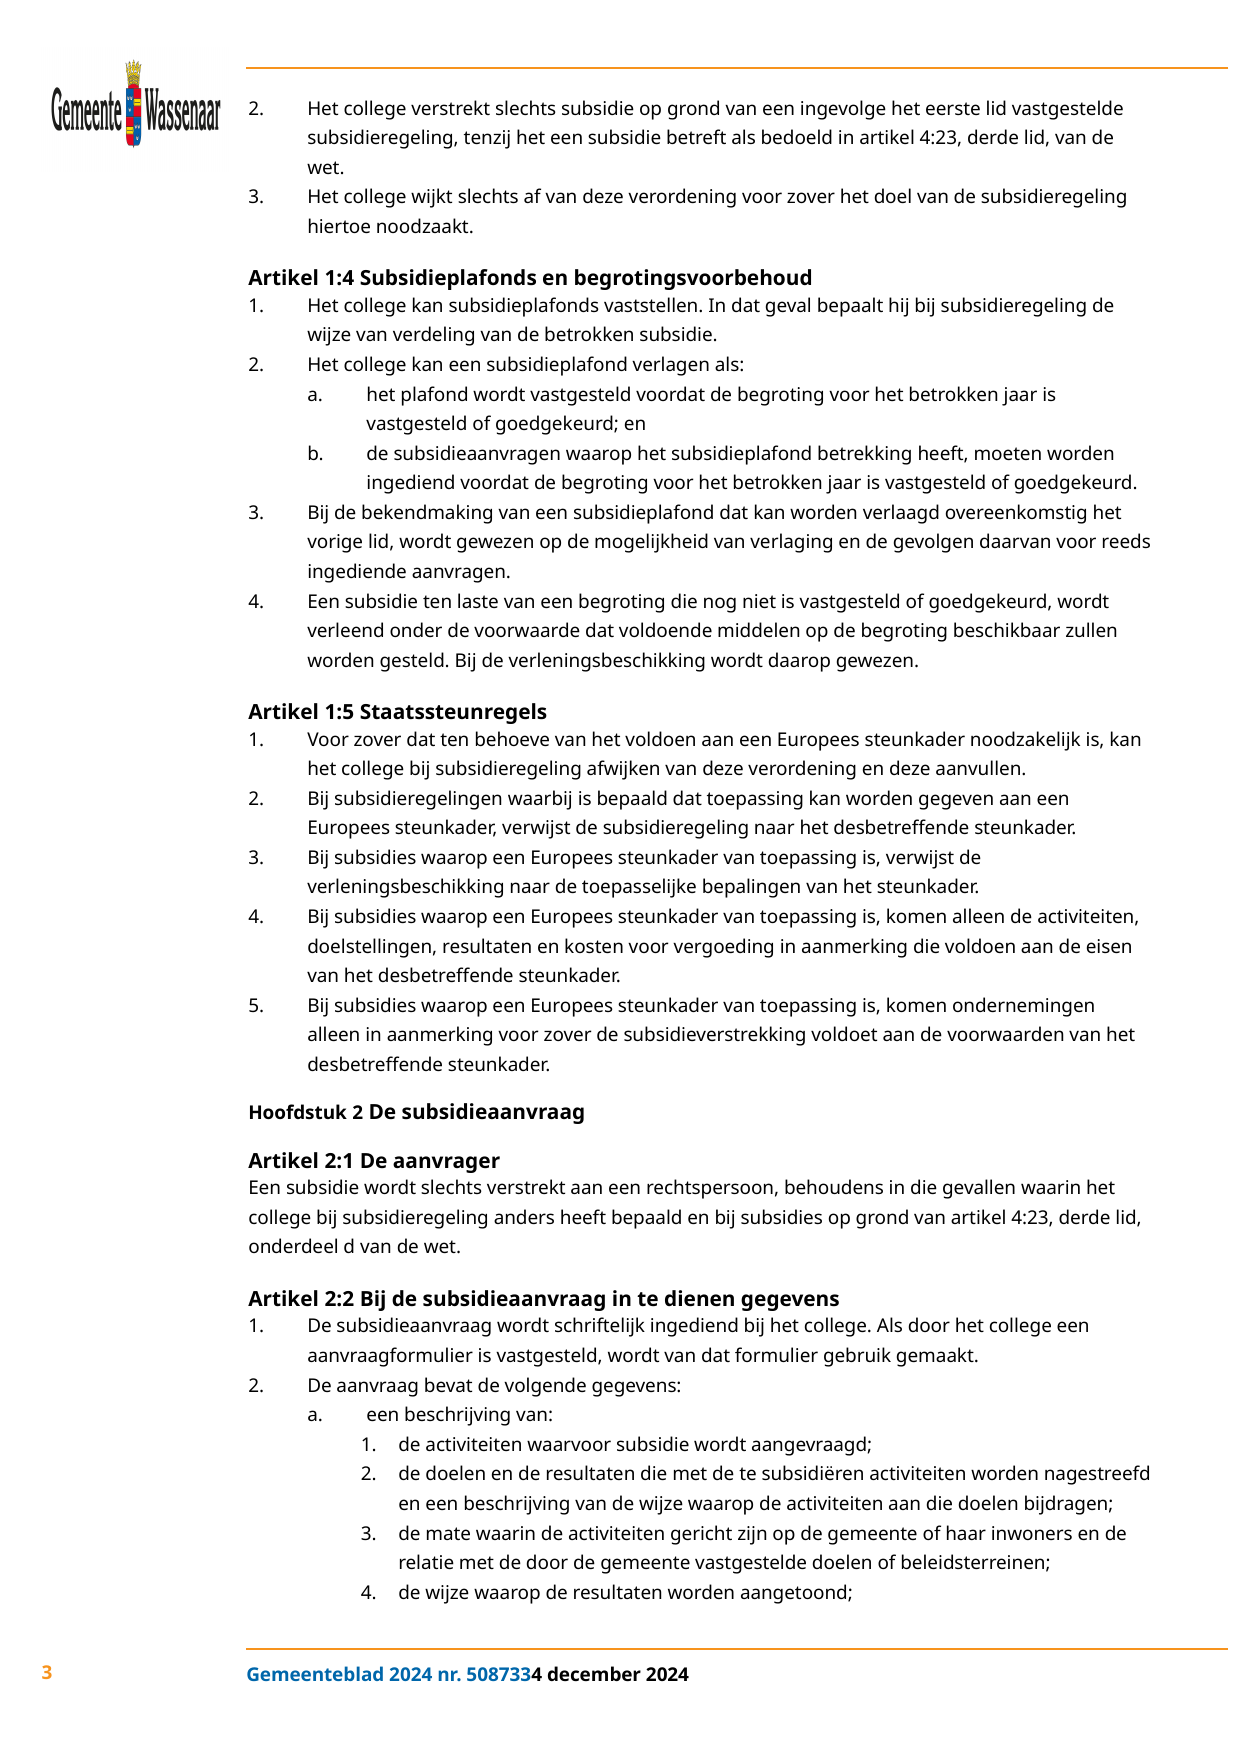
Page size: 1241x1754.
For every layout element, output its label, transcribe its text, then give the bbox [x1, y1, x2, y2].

list een beschrijving van: [307, 1401, 1152, 1427]
text Hoofdstuk 2 De subsidieaanvraag [248, 1097, 1152, 1125]
picture [41, 47, 231, 172]
list Bij de bekendmaking van een subsidieplafond dat kan worden verlaagd overeenkomstig het vorige lid, wordt gewezen op de mogelijkheid van verlaging en de gevolgen daarvan voor reeds ingediende aanvragen. [248, 499, 1152, 584]
list Bij subsidieregelingen waarbij is bepaald dat toepassing kan worden gegeven aan een Europees steunkader, verwijst de subsidieregeling naar het desbetreffende steunkader. [248, 785, 1152, 840]
list de activiteiten waarvoor subsidie wordt aangevraagd; [361, 1431, 1152, 1457]
text Artikel 1:4 Subsidieplafonds en begrotingsvoorbehoud [248, 263, 1152, 292]
list de wijze waarop de resultaten worden aangetoond; [361, 1579, 1152, 1604]
list de doelen en de resultaten die met de te subsidiëren activiteiten worden nagestreefd en een beschrijving van de wijze waarop de activiteiten aan die doelen bijdragen; [361, 1461, 1152, 1516]
list Het college kan een subsidieplafond verlagen als: [248, 351, 1152, 377]
list het plafond wordt vastgesteld voordat de begroting voor het betrokken jaar is vastgesteld of goedgekeurd; en [307, 381, 1152, 436]
list De aanvraag bevat de volgende gegevens: [248, 1372, 1152, 1397]
list Voor zover dat ten behoeve van het voldoen aan een Europees steunkader noodzakelijk is, kan het college bij subsidieregeling afwijken van deze verordening en deze aanvullen. [248, 726, 1152, 781]
list de subsidieaanvragen waarop het subsidieplafond betrekking heeft, moeten worden ingediend voordat de begroting voor het betrokken jaar is vastgesteld of goedgekeurd. [307, 440, 1152, 495]
list De subsidieaanvraag wordt schriftelijk ingediend bij het college. Als door het college een aanvraagformulier is vastgesteld, wordt van dat formulier gebruik gemaakt. [248, 1313, 1152, 1368]
list de mate waarin de activiteiten gericht zijn op de gemeente of haar inwoners en de relatie met de door de gemeente vastgestelde doelen of beleidsterreinen; [361, 1520, 1152, 1575]
list Een subsidie ten laste van een begroting die nog niet is vastgesteld of goedgekeurd, wordt verleend onder de voorwaarde dat voldoende middelen op de begroting beschikbaar zullen worden gesteld. Bij de verleningsbeschikking wordt daarop gewezen. [248, 588, 1152, 673]
text Artikel 1:5 Staatssteunregels [248, 697, 1152, 726]
list Bij subsidies waarop een Europees steunkader van toepassing is, komen ondernemingen alleen in aanmerking voor zover de subsidieverstrekking voldoet aan de voorwaarden van het desbetreffende steunkader. [248, 992, 1152, 1077]
text Artikel 2:2 Bij de subsidieaanvraag in te dienen gegevens [248, 1284, 1152, 1313]
text Artikel 2:1 De aanvrager [248, 1146, 1152, 1174]
list Bij subsidies waarop een Europees steunkader van toepassing is, verwijst de verleningsbeschikking naar de toepasselijke bepalingen van het steunkader. [248, 844, 1152, 899]
list Het college wijkt slechts af van deze verordening voor zover het doel van de subsidieregeling hiertoe noodzaakt. [248, 183, 1152, 239]
list Bij subsidies waarop een Europees steunkader van toepassing is, komen alleen de activiteiten, doelstellingen, resultaten en kosten voor vergoeding in aanmerking die voldoen aan de eisen van het desbetreffende steunkader. [248, 903, 1152, 988]
list Het college verstrekt slechts subsidie op grond van een ingevolge het eerste lid vastgestelde subsidieregeling, tenzij het een subsidie betreft als bedoeld in artikel 4:23, derde lid, van de wet. [248, 95, 1152, 180]
list Het college kan subsidieplafonds vaststellen. In dat geval bepaalt hij bij subsidieregeling de wijze van verdeling van de betrokken subsidie. [248, 292, 1152, 347]
text Een subsidie wordt slechts verstrekt aan een rechtspersoon, behoudens in die gevallen waarin het college bij subsidieregeling anders heeft bepaald en bij subsidies op grond van artikel 4:23, derde lid, onderdeel d van de wet. [248, 1174, 1152, 1259]
